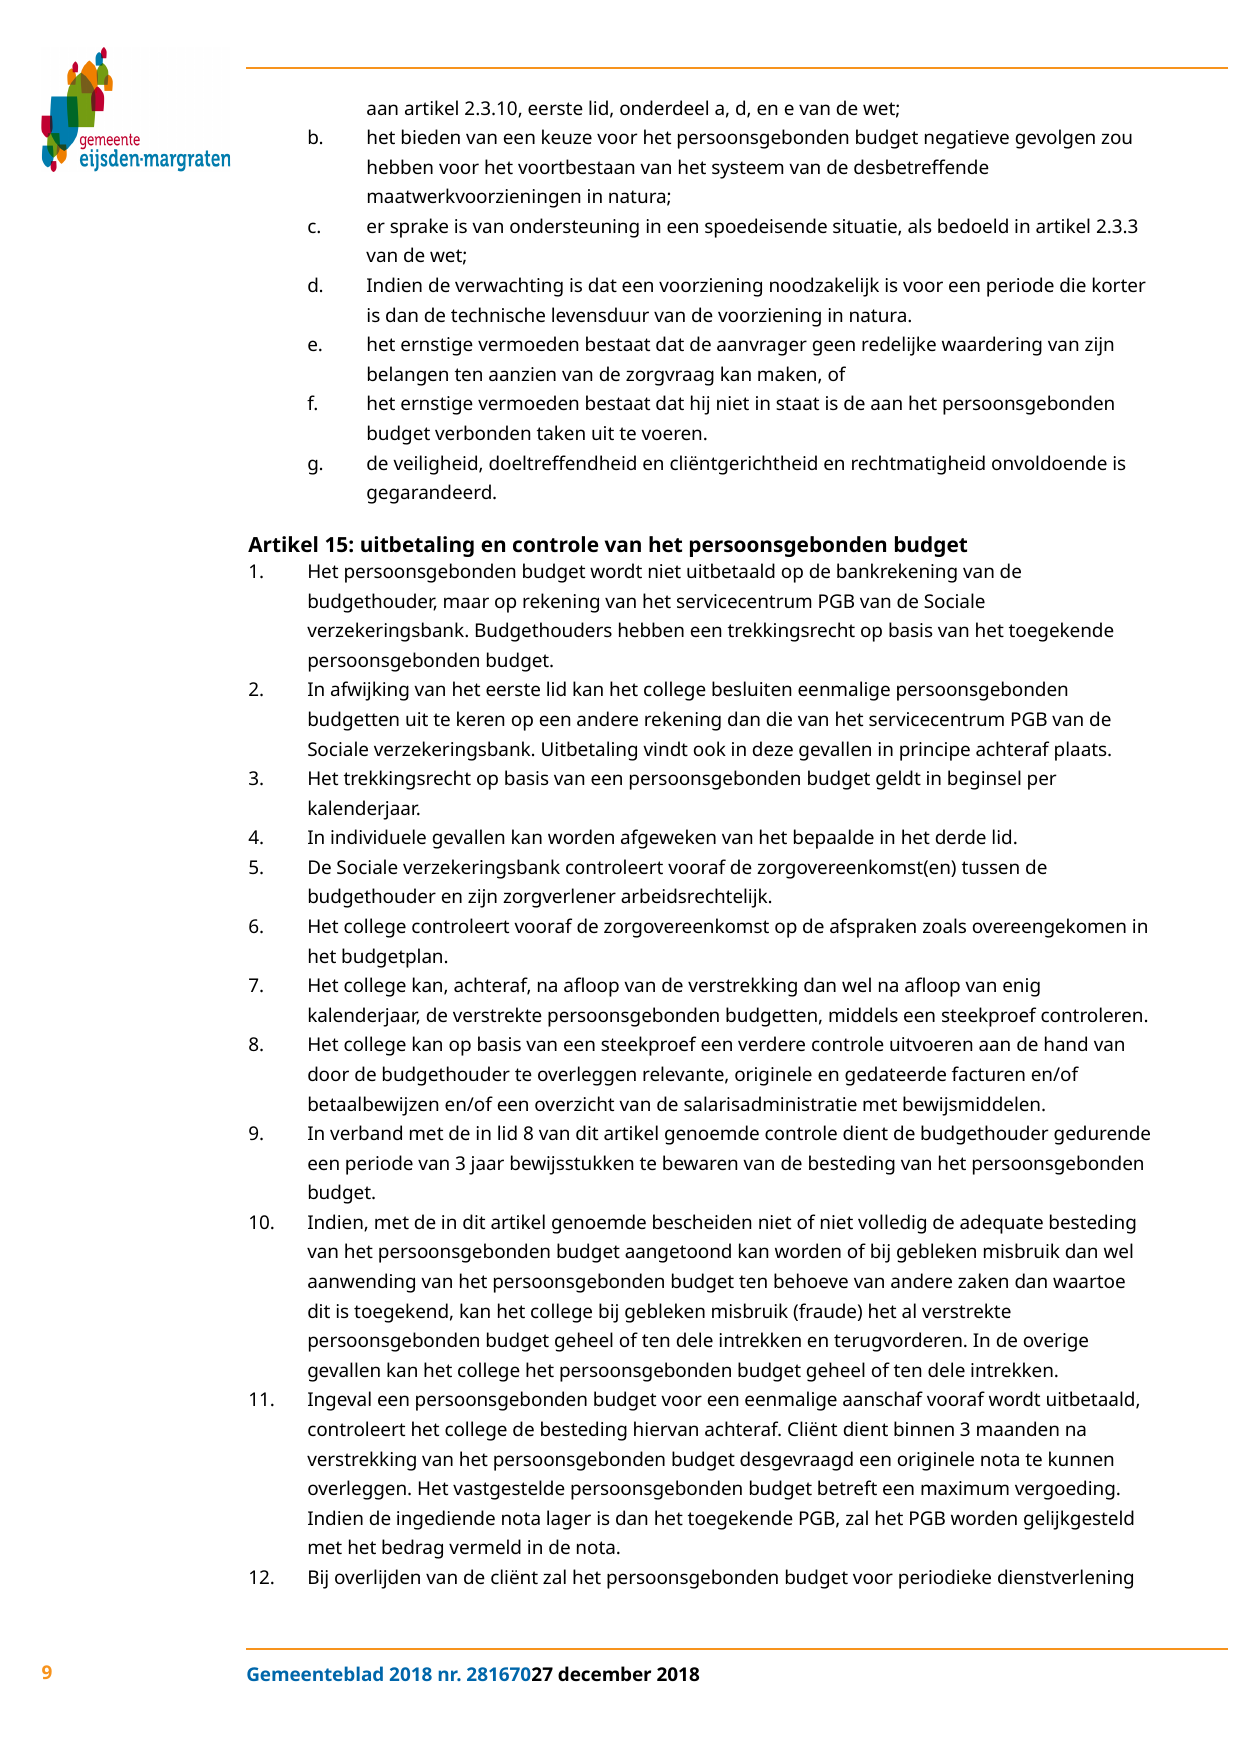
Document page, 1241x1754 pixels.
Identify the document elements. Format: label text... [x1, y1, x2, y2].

list Bij overlijden van de cliënt zal het persoonsgebonden budget voor periodieke dienstverlening [248, 1564, 1152, 1590]
list Het college kan op basis van een steekproef een verdere controle uitvoeren aan de hand van door de budgethouder te overleggen relevante, originele en gedateerde facturen en/of betaalbewijzen en/of een overzicht van de salarisadministratie met bewijsmiddelen. [248, 1032, 1152, 1116]
list Het persoonsgebonden budget wordt niet uitbetaald op de bankrekening van de budgethouder, maar op rekening van het servicecentrum PGB van de Sociale verzekeringsbank. Budgethouders hebben een trekkingsrecht op basis van het toegekende persoonsgebonden budget. [248, 558, 1152, 673]
list het bieden van een keuze voor het persoonsgebonden budget negatieve gevolgen zou hebben voor het voortbestaan van het systeem van de desbetreffende maatwerkvoorzieningen in natura; [307, 124, 1152, 209]
list In verband met de in lid 8 van dit artikel genoemde controle dient de budgethouder gedurende een periode van 3 jaar bewijsstukken te bewaren van de besteding van het persoonsgebonden budget. [248, 1120, 1152, 1205]
list In afwijking van het eerste lid kan het college besluiten eenmalige persoonsgebonden budgetten uit te keren op een andere rekening dan die van het servicecentrum PGB van de Sociale verzekeringsbank. Uitbetaling vindt ook in deze gevallen in principe achteraf plaats. [248, 677, 1152, 761]
list het ernstige vermoeden bestaat dat hij niet in staat is de aan het persoonsgebonden budget verbonden taken uit te voeren. [307, 391, 1152, 446]
list er sprake is van ondersteuning in een spoedeisende situatie, als bedoeld in artikel 2.3.3 van de wet; [307, 213, 1152, 268]
list de veiligheid, doeltreffendheid en cliëntgerichtheid en rechtmatigheid onvoldoende is gegarandeerd. [307, 450, 1152, 505]
list Ingeval een persoonsgebonden budget voor een eenmalige aanschaf vooraf wordt uitbetaald, controleert het college de besteding hiervan achteraf. Cliënt dient binnen 3 maanden na verstrekking van het persoonsgebonden budget desgevraagd een originele nota te kunnen overleggen. Het vastgestelde persoonsgebonden budget betreft een maximum vergoeding. Indien de ingediende nota lager is dan het toegekende PGB, zal het PGB worden gelijkgesteld met het bedrag vermeld in de nota. [248, 1387, 1152, 1560]
list Het college controleert vooraf de zorgovereenkomst op de afspraken zoals overeengekomen in het budgetplan. [248, 913, 1152, 968]
list Het trekkingsrecht op basis van een persoonsgebonden budget geldt in beginsel per kalenderjaar. [248, 765, 1152, 821]
list Het college kan, achteraf, na afloop van de verstrekking dan wel na afloop van enig kalenderjaar, de verstrekte persoonsgebonden budgetten, middels een steekproef controleren. [248, 972, 1152, 1028]
list Indien, met de in dit artikel genoemde bescheiden niet of niet volledig de adequate besteding van het persoonsgebonden budget aangetoond kan worden of bij gebleken misbruik dan wel aanwending van het persoonsgebonden budget ten behoeve van andere zaken dan waartoe dit is toegekend, kan het college bij gebleken misbruik (fraude) het al verstrekte persoonsgebonden budget geheel of ten dele intrekken en terugvorderen. In de overige gevallen kan het college het persoonsgebonden budget geheel of ten dele intrekken. [248, 1209, 1152, 1383]
list Indien de verwachting is dat een voorziening noodzakelijk is voor een periode die korter is dan de technische levensduur van de voorziening in natura. [307, 272, 1152, 328]
list aan artikel 2.3.10, eerste lid, onderdeel a, d, en e van de wet; [307, 95, 1152, 121]
list In individuele gevallen kan worden afgeweken van het bepaalde in het derde lid. [248, 824, 1152, 850]
list De Sociale verzekeringsbank controleert vooraf de zorgovereenkomst(en) tussen de budgethouder en zijn zorgverlener arbeidsrechtelijk. [248, 854, 1152, 909]
picture [41, 47, 231, 172]
text Artikel 15: uitbetaling en controle van het persoonsgebonden budget [248, 530, 1152, 558]
list het ernstige vermoeden bestaat dat de aanvrager geen redelijke waardering van zijn belangen ten aanzien van de zorgvraag kan maken, of [307, 331, 1152, 387]
